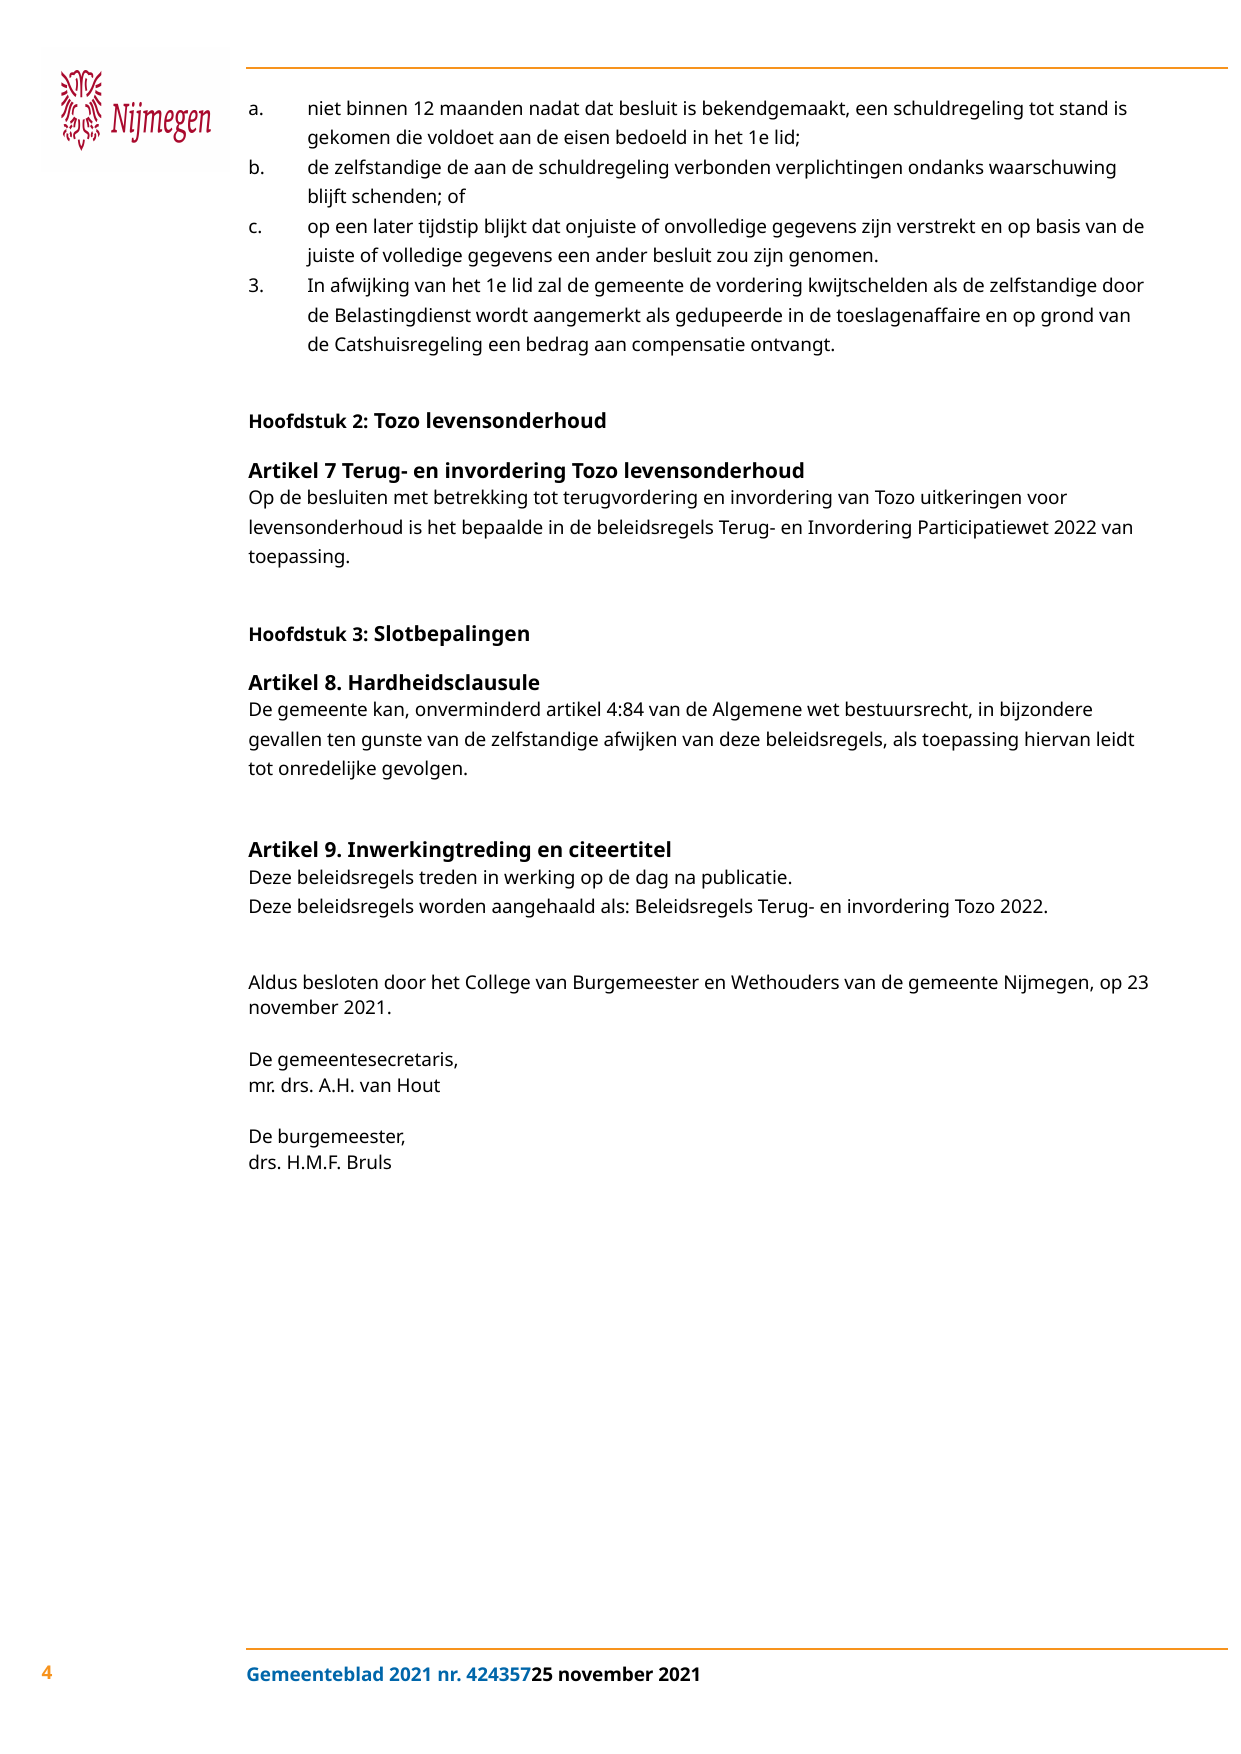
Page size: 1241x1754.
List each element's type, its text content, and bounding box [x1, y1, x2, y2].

text Hoofdstuk 3: Slotbepalingen [248, 619, 1152, 647]
list In afwijking van het 1e lid zal de gemeente de vordering kwijtschelden als de zelfstandige door de Belastingdienst wordt aangemerkt als gedupeerde in de toeslagenaffaire en op grond van de Catshuisregeling een bedrag aan compensatie ontvangt. [248, 272, 1152, 357]
text drs. H.M.F. Bruls [248, 1149, 1152, 1175]
text Aldus besloten door het College van Burgemeester en Wethouders van de gemeente Nijmegen, op 23 november 2021. [248, 969, 1152, 1020]
text Op de besluiten met betrekking tot terugvordering en invordering van Tozo uitkeringen voor levensonderhoud is het bepaalde in de beleidsregels Terug- en Invordering Participatiewet 2022 van toepassing. [248, 484, 1152, 569]
text Artikel 7 Terug- en invordering Tozo levensonderhoud [248, 456, 1152, 484]
text De burgemeester, [248, 1123, 1152, 1149]
text Artikel 9. Inwerkingtreding en citeertitel [248, 836, 1152, 864]
text De gemeente kan, onverminderd artikel 4:84 van de Algemene wet bestuursrecht, in bijzondere gevallen ten gunste van de zelfstandige afwijken van deze beleidsregels, als toepassing hiervan leidt tot onredelijke gevolgen. [248, 696, 1152, 781]
list niet binnen 12 maanden nadat dat besluit is bekendgemaakt, een schuldregeling tot stand is gekomen die voldoet aan de eisen bedoeld in het 1e lid; [248, 95, 1152, 150]
picture [41, 47, 231, 172]
text Deze beleidsregels treden in werking op de dag na publicatie. [248, 864, 1152, 890]
text De gemeentesecretaris, [248, 1046, 1152, 1072]
text Artikel 8. Hardheidsclausule [248, 668, 1152, 696]
text Hoofdstuk 2: Tozo levensonderhoud [248, 407, 1152, 435]
list op een later tijdstip blijkt dat onjuiste of onvolledige gegevens zijn verstrekt en op basis van de juiste of volledige gegevens een ander besluit zou zijn genomen. [248, 213, 1152, 268]
text Deze beleidsregels worden aangehaald als: Beleidsregels Terug- en invordering Tozo 2022. [248, 894, 1152, 919]
list de zelfstandige de aan de schuldregeling verbonden verplichtingen ondanks waarschuwing blijft schenden; of [248, 154, 1152, 209]
text mr. drs. A.H. van Hout [248, 1072, 1152, 1097]
